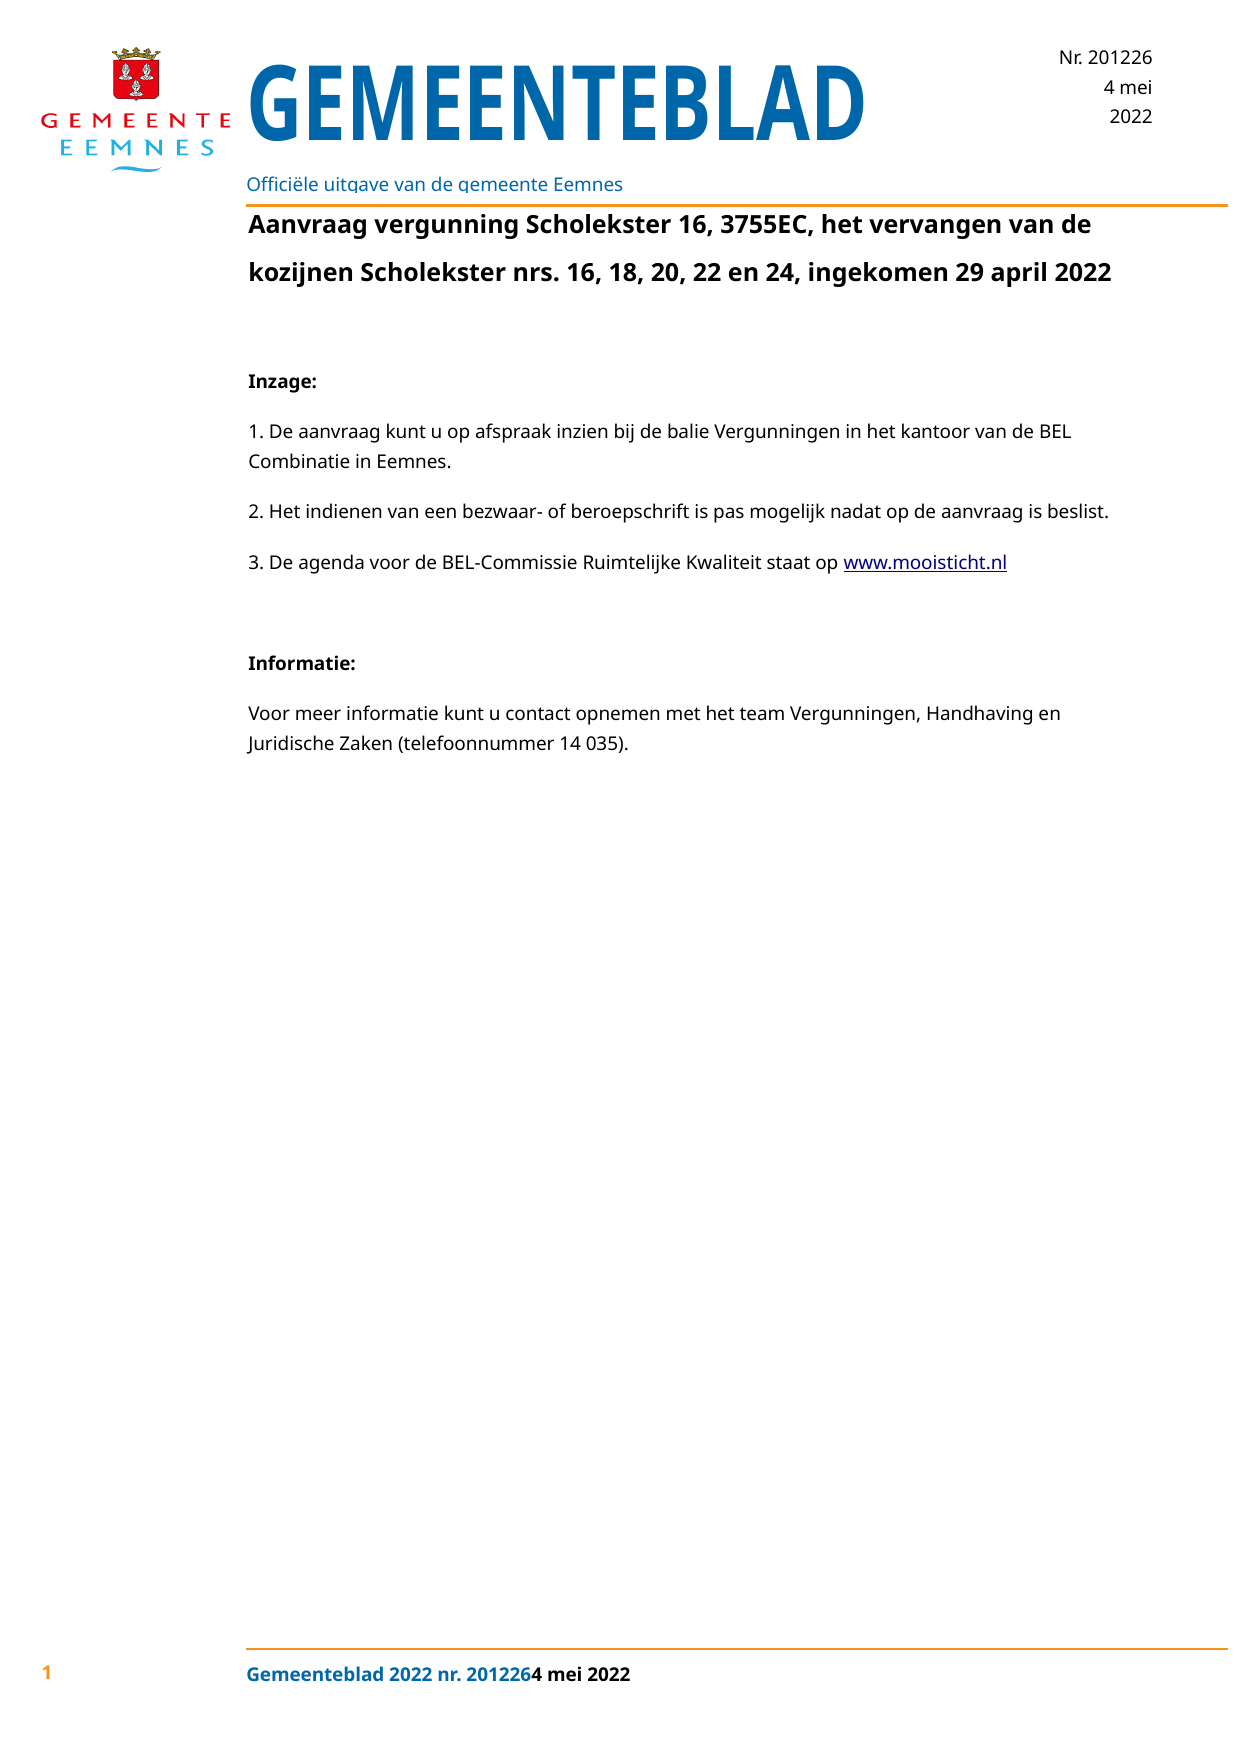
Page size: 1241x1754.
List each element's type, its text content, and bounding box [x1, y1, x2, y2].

text 1. De aanvraag kunt u op afspraak inzien bij de balie Vergunningen in het kantoor van de BEL Combinatie in Eemnes. [248, 419, 1152, 474]
text Aanvraag vergunning Scholekster 16, 3755EC, het vervangen van de kozijnen Scholekster nrs. 16, 18, 20, 22 en 24, ingekomen 29 april 2022 [248, 207, 1152, 288]
text 3. De agenda voor de BEL-Commissie Ruimtelijke Kwaliteit staat op www.mooisticht.nl [248, 549, 1152, 575]
text Informatie: [248, 650, 1152, 676]
text Voor meer informatie kunt u contact opnemen met het team Vergunningen, Handhaving en Juridische Zaken (telefoonnummer 14 035). [248, 700, 1152, 756]
picture [41, 47, 231, 172]
text Inzage: [248, 368, 1152, 394]
text 2. Het indienen van een bezwaar- of beroepschrift is pas mogelijk nadat op de aanvraag is beslist. [248, 499, 1152, 524]
